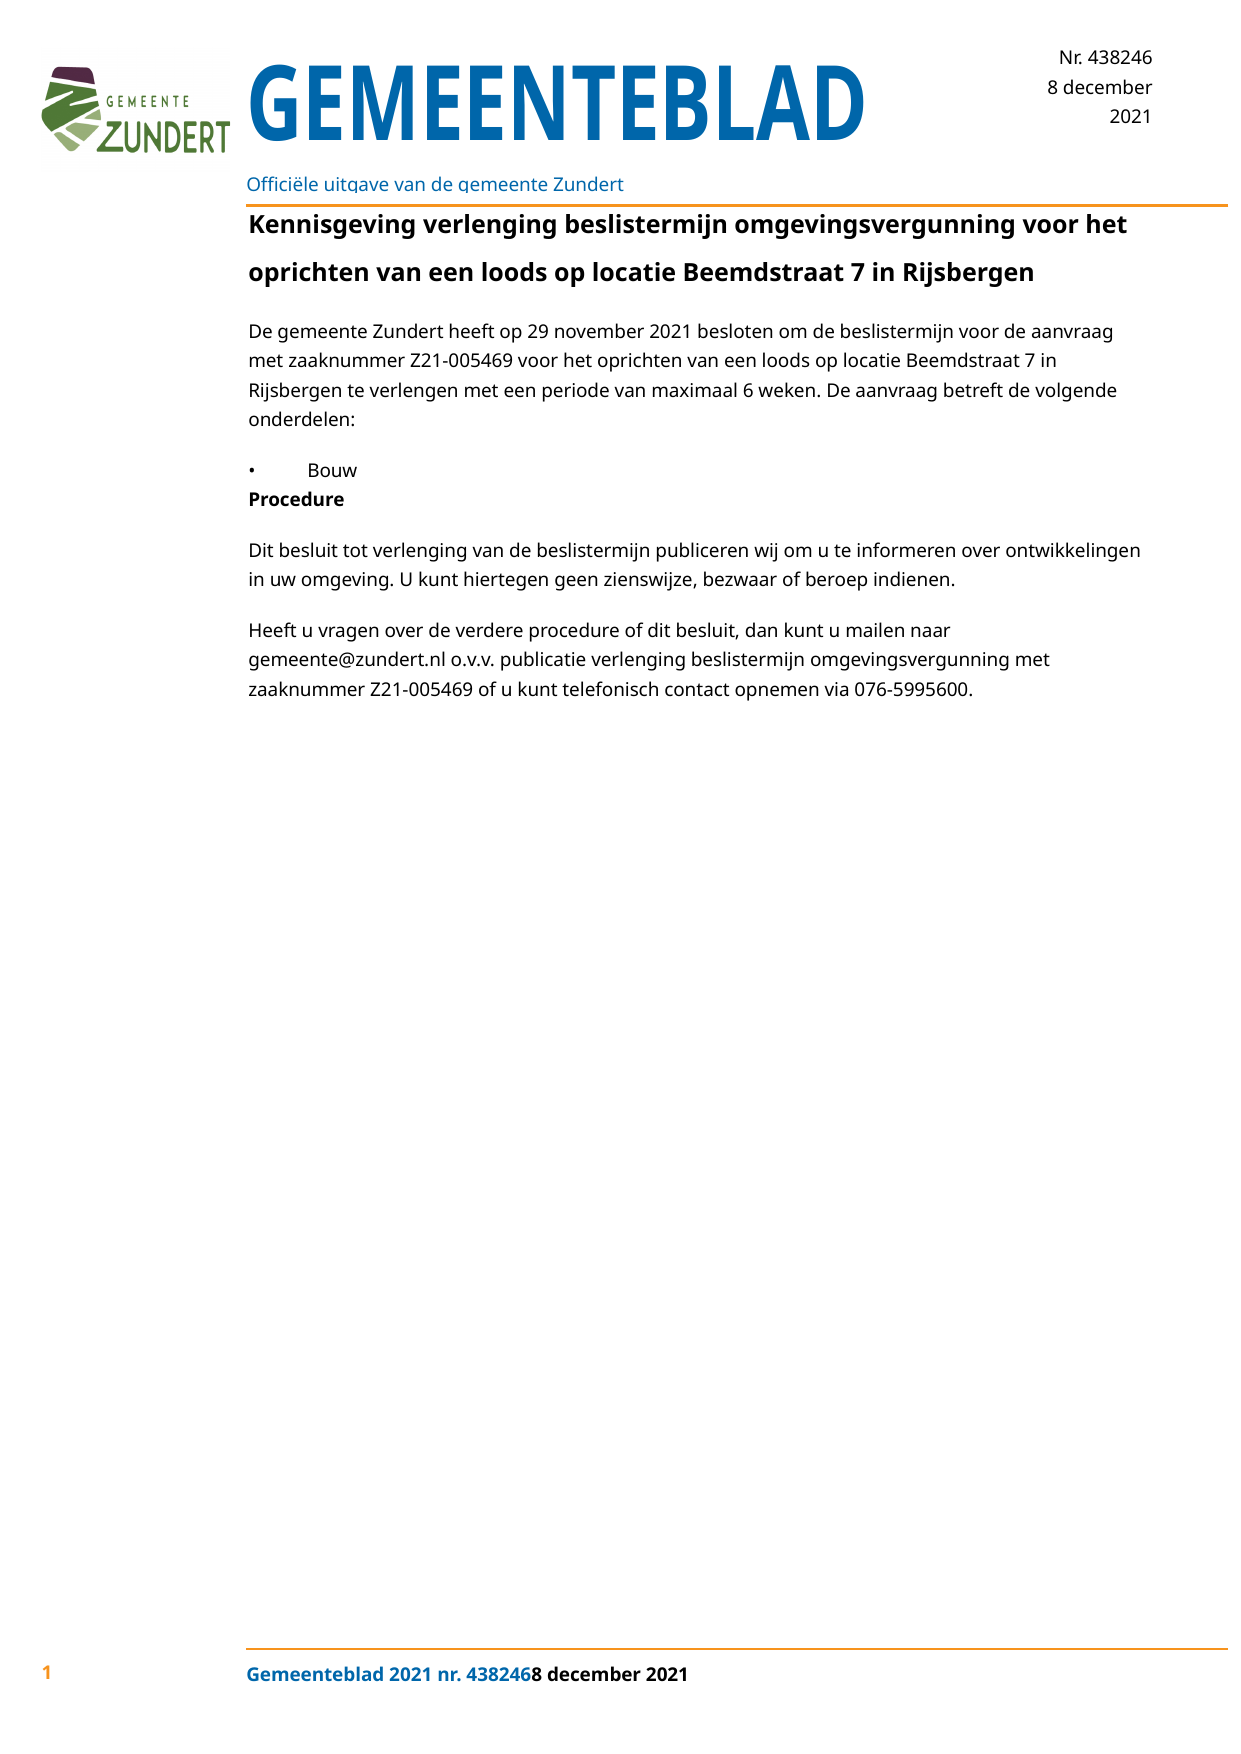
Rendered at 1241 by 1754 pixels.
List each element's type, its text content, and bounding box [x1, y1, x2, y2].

text Dit besluit tot verlenging van de beslistermijn publiceren wij om u te informeren over ontwikkelingen in uw omgeving. U kunt hiertegen geen zienswijze, bezwaar of beroep indienen. [248, 537, 1152, 592]
text Kennisgeving verlenging beslistermijn omgevingsvergunning voor het oprichten van een loods op locatie Beemdstraat 7 in Rijsbergen [248, 207, 1152, 288]
text Heeft u vragen over de verdere procedure of dit besluit, dan kunt u mailen naar gemeente@zundert.nl o.v.v. publicatie verlenging beslistermijn omgevingsvergunning met zaaknummer Z21-005469 of u kunt telefonisch contact opnemen via 076-5995600. [248, 617, 1152, 702]
list Bouw [248, 457, 1152, 483]
picture [41, 47, 231, 172]
text De gemeente Zundert heeft op 29 november 2021 besloten om de beslistermijn voor de aanvraag met zaaknummer Z21-005469 voor het oprichten van een loods op locatie Beemdstraat 7 in Rijsbergen te verlengen met een periode van maximaal 6 weken. De aanvraag betreft de volgende onderdelen: [248, 318, 1152, 432]
text Procedure [248, 487, 1152, 512]
